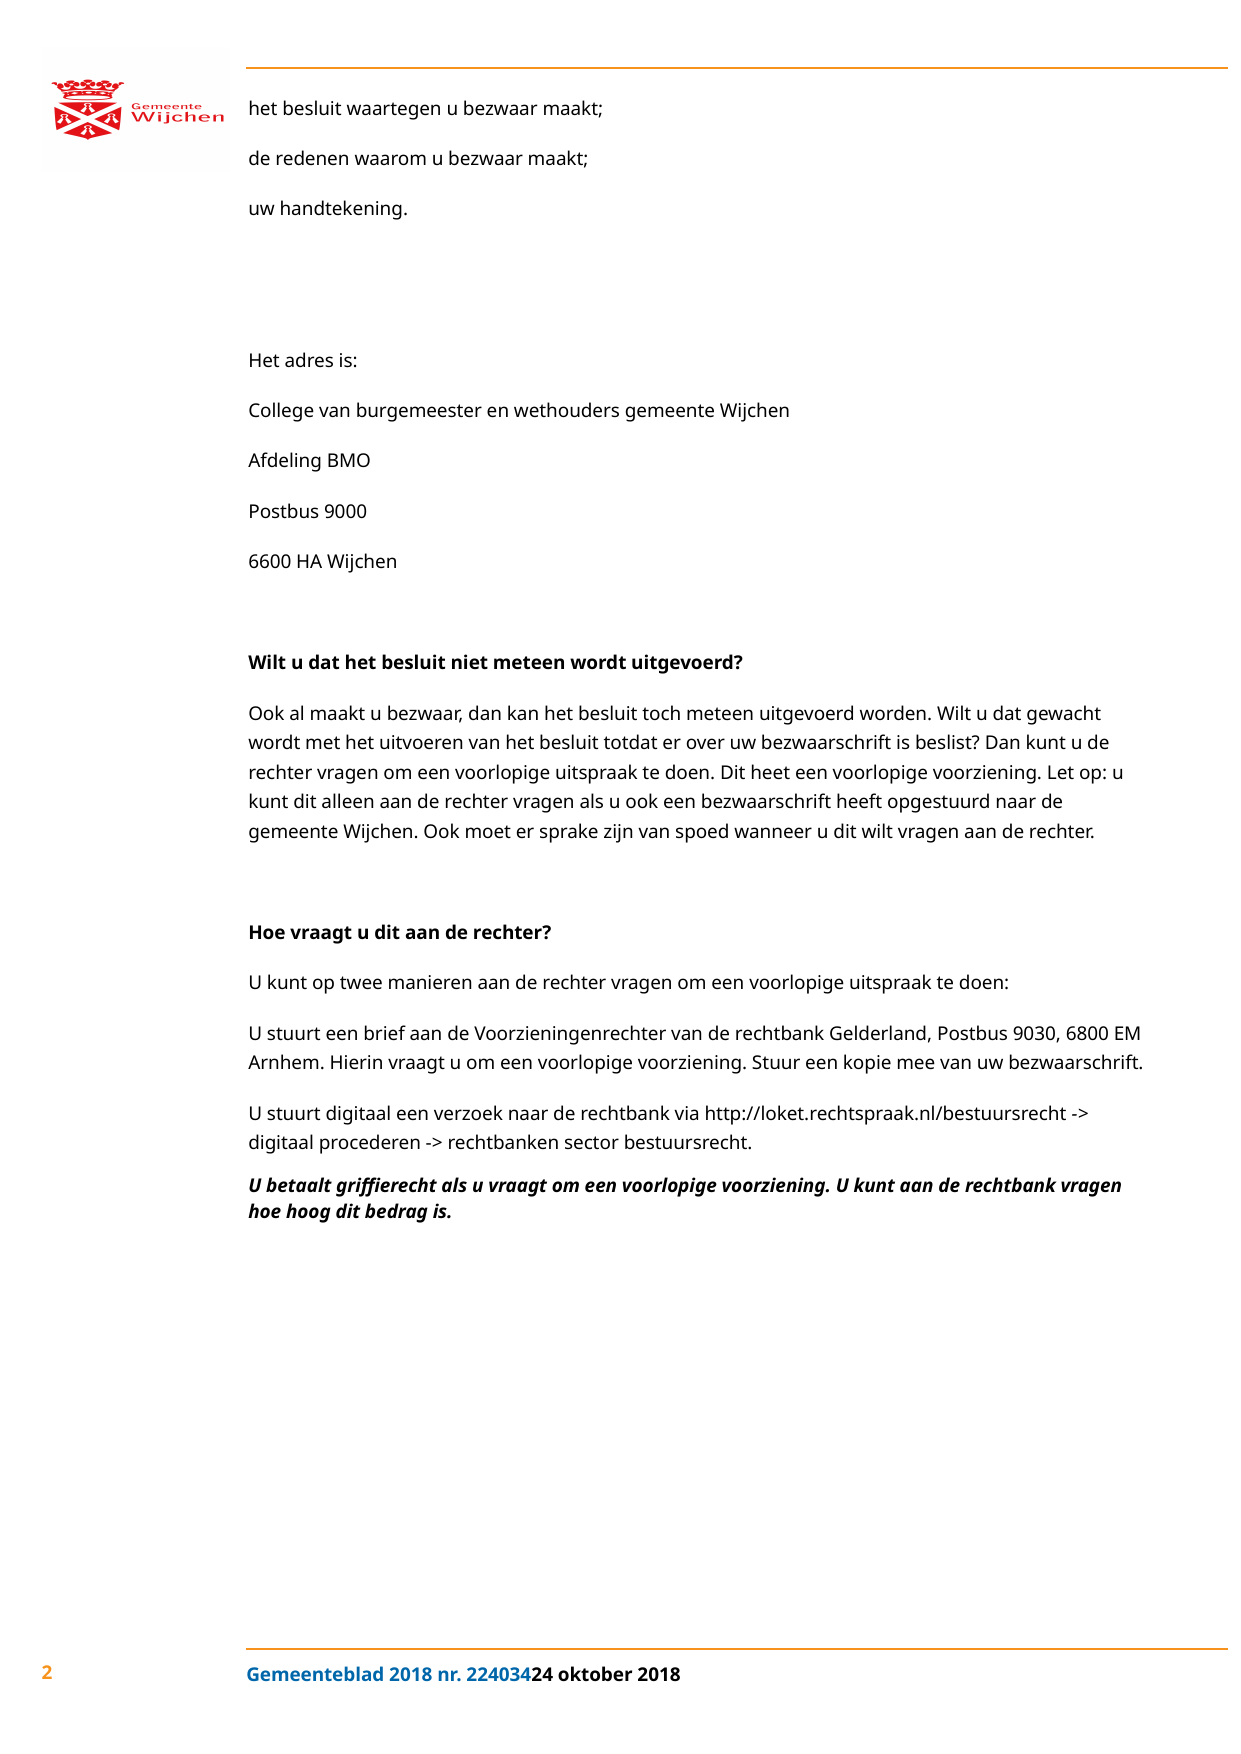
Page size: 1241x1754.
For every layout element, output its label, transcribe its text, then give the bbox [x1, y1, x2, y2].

text Hoe vraagt u dit aan de rechter? [248, 919, 1152, 945]
text Ook al maakt u bezwaar, dan kan het besluit toch meteen uitgevoerd worden. Wilt u dat gewacht wordt met het uitvoeren van het besluit totdat er over uw bezwaarschrift is beslist? Dan kunt u de rechter vragen om een voorlopige uitspraak te doen. Dit heet een voorlopige voorziening. Let op: u kunt dit alleen aan de rechter vragen als u ook een bezwaarschrift heeft opgestuurd naar de gemeente Wijchen. Ook moet er sprake zijn van spoed wanneer u dit wilt vragen aan de rechter. [248, 700, 1152, 844]
text 6600 HA Wijchen [248, 548, 1152, 574]
text U kunt op twee manieren aan de rechter vragen om een voorlopige uitspraak te doen: [248, 969, 1152, 995]
text uw handtekening. [248, 196, 1152, 221]
text Wilt u dat het besluit niet meteen wordt uitgevoerd? [248, 649, 1152, 675]
text U stuurt digitaal een verzoek naar de rechtbank via http://loket.rechtspraak.nl/bestuursrecht -> digitaal procederen -> rechtbanken sector bestuursrecht. [248, 1100, 1152, 1155]
text Het adres is: [248, 347, 1152, 373]
text U stuurt een brief aan de Voorzieningenrechter van de rechtbank Gelderland, Postbus 9030, 6800 EM Arnhem. Hierin vraagt u om een voorlopige voorziening. Stuur een kopie mee van uw bezwaarschrift. [248, 1020, 1152, 1075]
text U betaalt griffierecht als u vraagt om een voorlopige voorziening. U kunt aan de rechtbank vragen hoe hoog dit bedrag is. [248, 1172, 1152, 1224]
text de redenen waarom u bezwaar maakt; [248, 145, 1152, 171]
text College van burgemeester en wethouders gemeente Wijchen [248, 397, 1152, 423]
text Afdeling BMO [248, 448, 1152, 473]
picture [41, 47, 231, 172]
text het besluit waartegen u bezwaar maakt; [248, 95, 1152, 121]
text Postbus 9000 [248, 498, 1152, 524]
